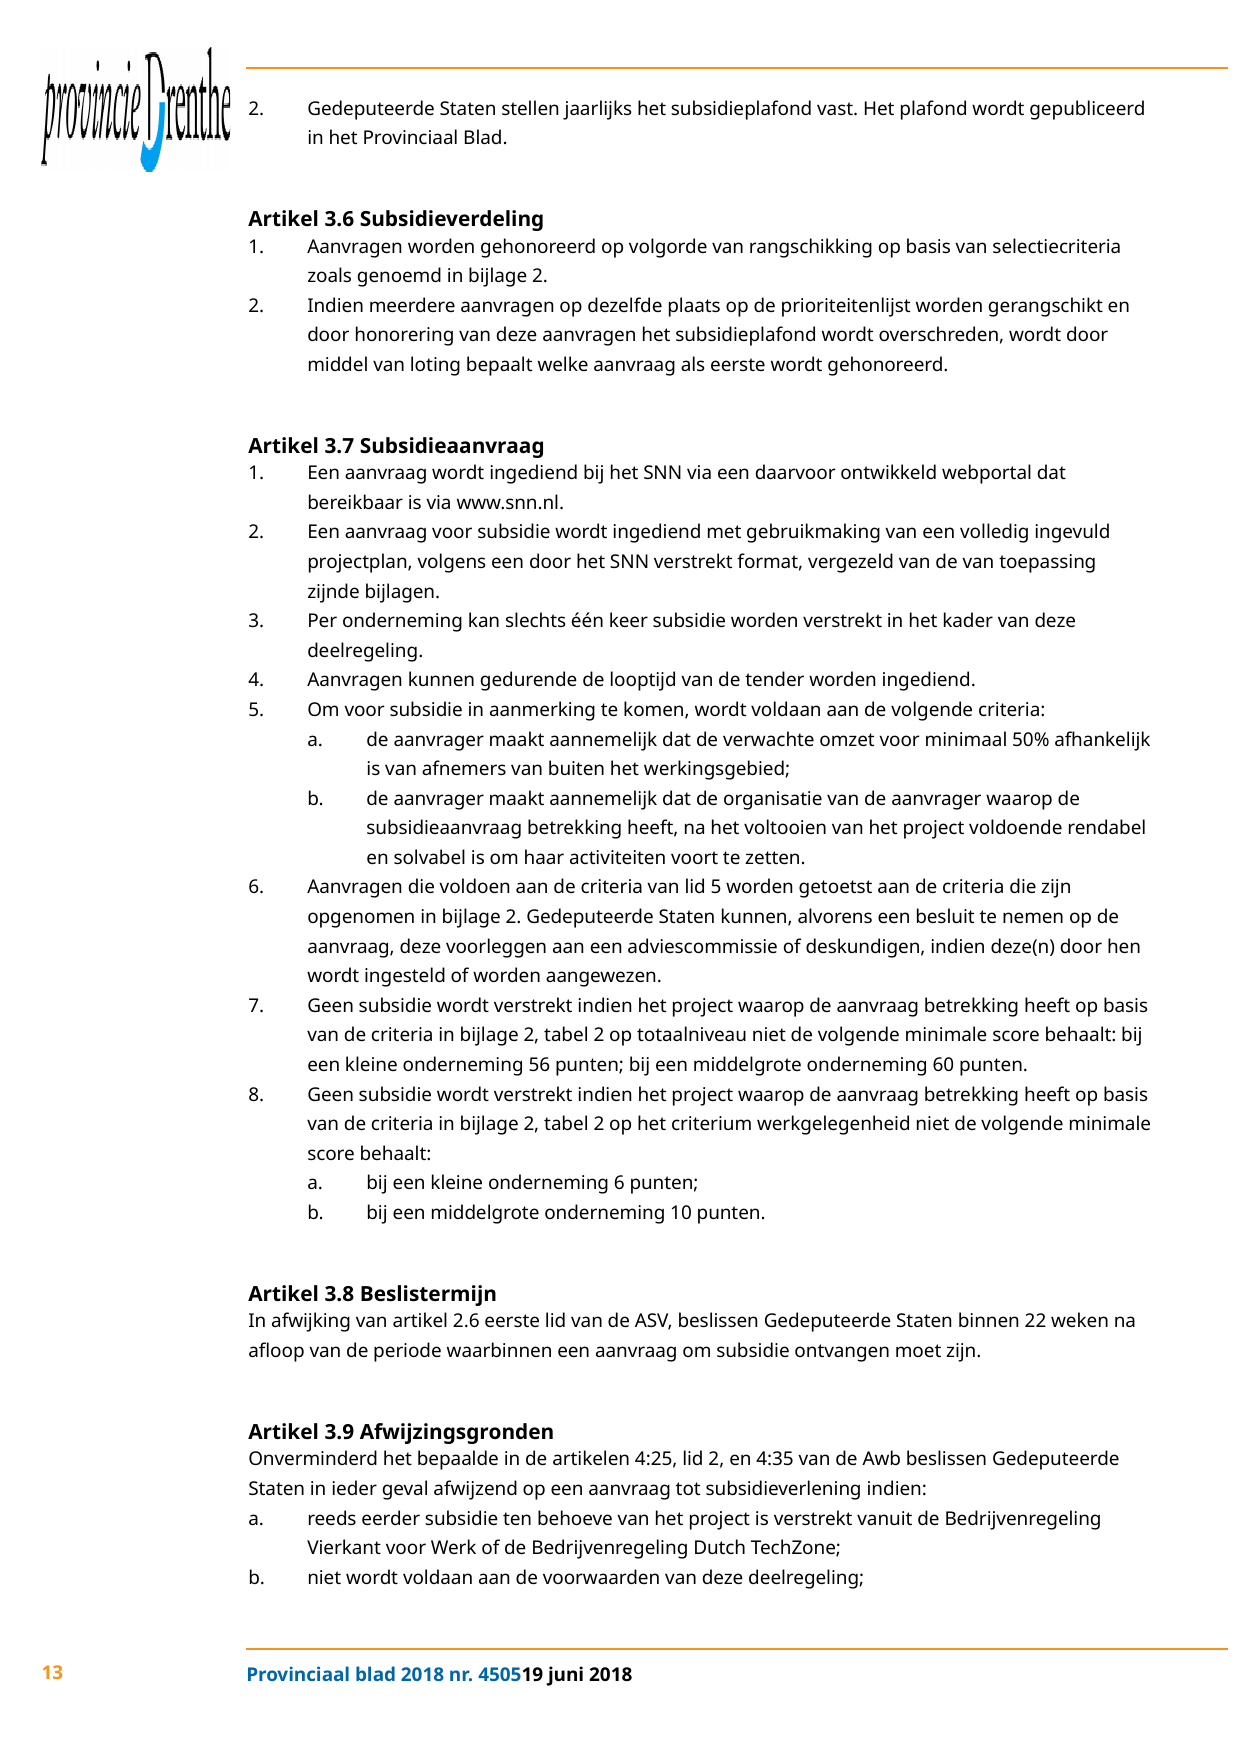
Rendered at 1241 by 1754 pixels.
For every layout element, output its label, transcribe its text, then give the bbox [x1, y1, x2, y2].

list Per onderneming kan slechts één keer subsidie worden verstrekt in het kader van deze deelregeling. [248, 607, 1152, 663]
list Geen subsidie wordt verstrekt indien het project waarop de aanvraag betrekking heeft op basis van de criteria in bijlage 2, tabel 2 op het criterium werkgelegenheid niet de volgende minimale score behaalt: [248, 1081, 1152, 1166]
text In afwijking van artikel 2.6 eerste lid van de ASV, beslissen Gedeputeerde Staten binnen 22 weken na afloop van de periode waarbinnen een aanvraag om subsidie ontvangen moet zijn. [248, 1308, 1152, 1363]
list Indien meerdere aanvragen op dezelfde plaats op de prioriteitenlijst worden gerangschikt en door honorering van deze aanvragen het subsidieplafond wordt overschreden, wordt door middel van loting bepaalt welke aanvraag als eerste wordt gehonoreerd. [248, 292, 1152, 377]
list Aanvragen kunnen gedurende de looptijd van de tender worden ingediend. [248, 667, 1152, 692]
text Artikel 3.6 Subsidieverdeling [248, 204, 1152, 233]
list Om voor subsidie in aanmerking te komen, wordt voldaan aan de volgende criteria: [248, 696, 1152, 722]
list Aanvragen die voldoen aan de criteria van lid 5 worden getoetst aan de criteria die zijn opgenomen in bijlage 2. Gedeputeerde Staten kunnen, alvorens een besluit te nemen op de aanvraag, deze voorleggen aan een adviescommissie of deskundigen, indien deze(n) door hen wordt ingesteld of worden aangewezen. [248, 874, 1152, 988]
list Een aanvraag wordt ingediend bij het SNN via een daarvoor ontwikkeld webportal dat bereikbaar is via www.snn.nl. [248, 459, 1152, 515]
list niet wordt voldaan aan de voorwaarden van deze deelregeling; [248, 1564, 1152, 1590]
text Artikel 3.8 Beslistermijn [248, 1279, 1152, 1308]
list de aanvrager maakt aannemelijk dat de organisatie van de aanvrager waarop de subsidieaanvraag betrekking heeft, na het voltooien van het project voldoende rendabel en solvabel is om haar activiteiten voort te zetten. [307, 785, 1152, 870]
list bij een kleine onderneming 6 punten; [307, 1169, 1152, 1195]
list Gedeputeerde Staten stellen jaarlijks het subsidieplafond vast. Het plafond wordt gepubliceerd in het Provinciaal Blad. [248, 95, 1152, 150]
list Aanvragen worden gehonoreerd op volgorde van rangschikking op basis van selectiecriteria zoals genoemd in bijlage 2. [248, 233, 1152, 288]
list bij een middelgrote onderneming 10 punten. [307, 1199, 1152, 1225]
list reeds eerder subsidie ten behoeve van het project is verstrekt vanuit de Bedrijvenregeling Vierkant voor Werk of de Bedrijvenregeling Dutch TechZone; [248, 1505, 1152, 1560]
list de aanvrager maakt aannemelijk dat de verwachte omzet voor minimaal 50% afhankelijk is van afnemers van buiten het werkingsgebied; [307, 726, 1152, 781]
text Onverminderd het bepaalde in de artikelen 4:25, lid 2, en 4:35 van de Awb beslissen Gedeputeerde Staten in ieder geval afwijzend op een aanvraag tot subsidieverlening indien: [248, 1446, 1152, 1501]
text Artikel 3.9 Afwijzingsgronden [248, 1417, 1152, 1446]
picture [41, 47, 231, 172]
list Geen subsidie wordt verstrekt indien het project waarop de aanvraag betrekking heeft op basis van de criteria in bijlage 2, tabel 2 op totaalniveau niet de volgende minimale score behaalt: bij een kleine onderneming 56 punten; bij een middelgrote onderneming 60 punten. [248, 992, 1152, 1077]
text Artikel 3.7 Subsidieaanvraag [248, 431, 1152, 459]
list Een aanvraag voor subsidie wordt ingediend met gebruikmaking van een volledig ingevuld projectplan, volgens een door het SNN verstrekt format, vergezeld van de van toepassing zijnde bijlagen. [248, 519, 1152, 604]
